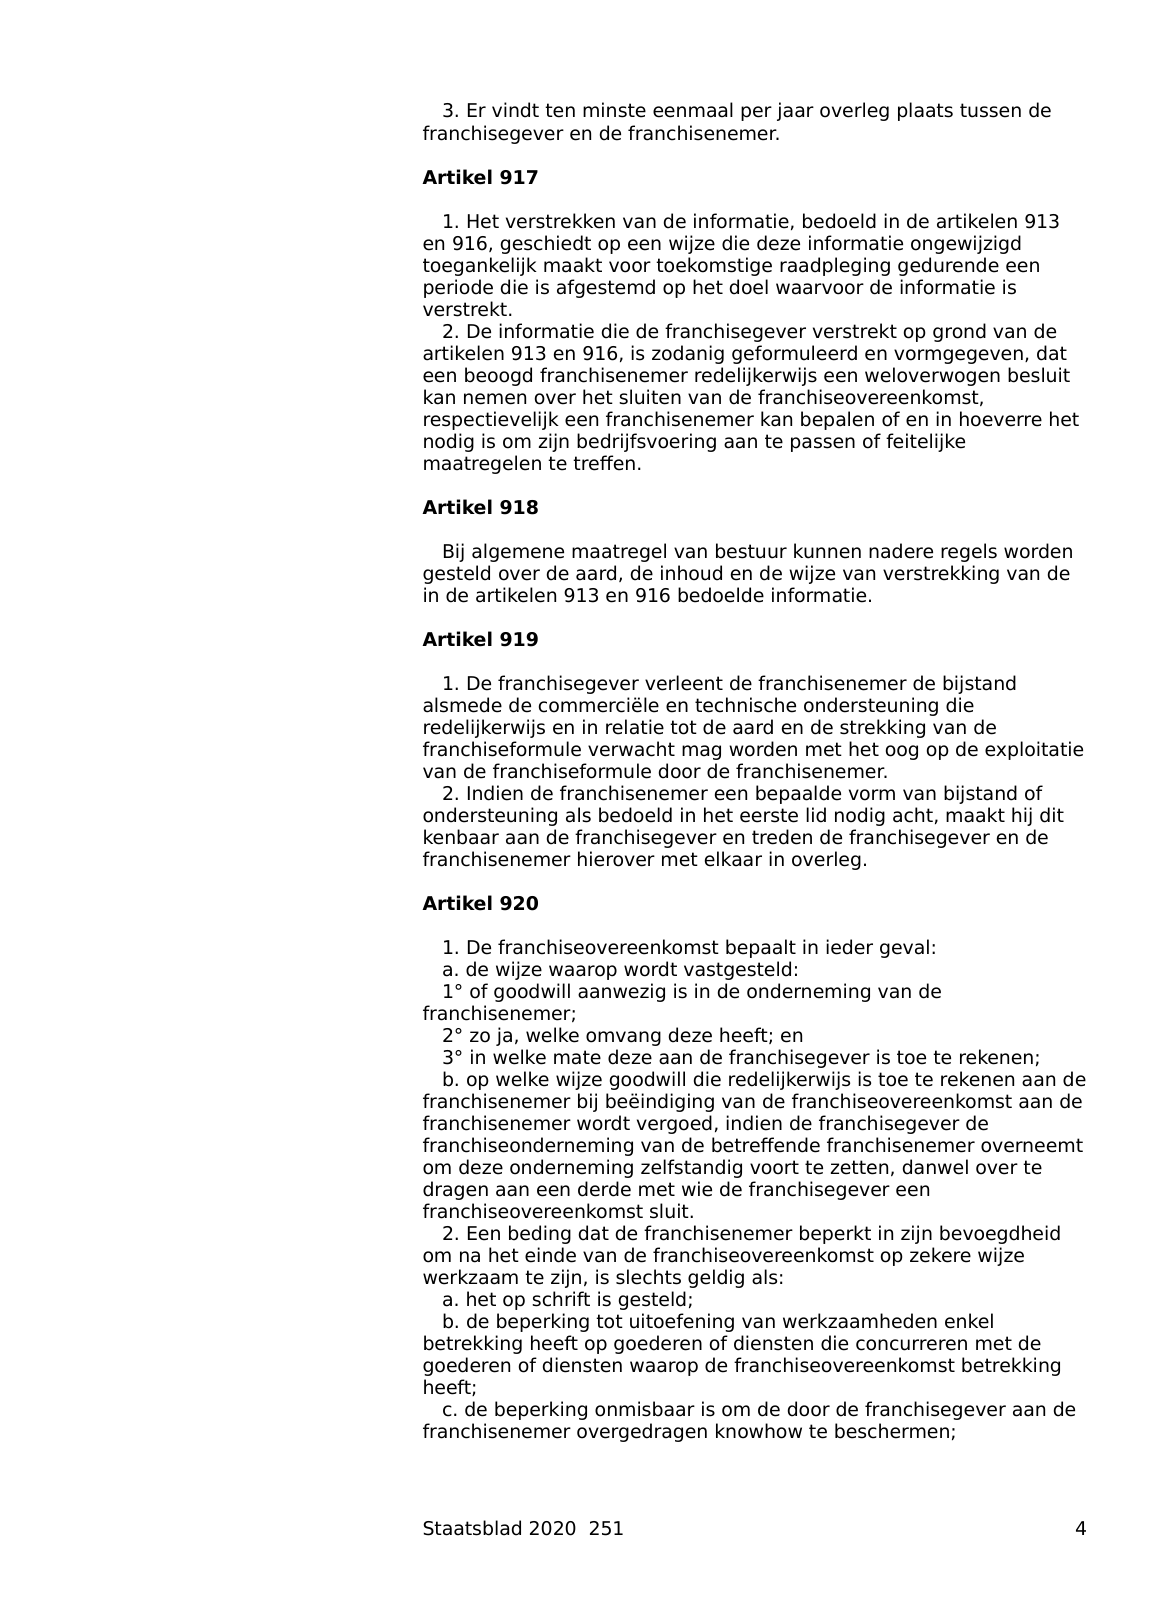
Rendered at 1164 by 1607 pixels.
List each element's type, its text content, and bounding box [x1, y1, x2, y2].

text 1° of goodwill aanwezig is in de onderneming van de franchisenemer; [422, 981, 1087, 1025]
text a. het op schrift is gesteld; [422, 1289, 1087, 1311]
text 1. De franchisegever verleent de franchisenemer de bijstand alsmede de commerciële en technische ondersteuning die redelijkerwijs en in relatie tot de aard en de strekking van de franchiseformule verwacht mag worden met het oog op de exploitatie van de franchiseformule door de franchisenemer. [422, 673, 1087, 783]
text c. de beperking onmisbaar is om de door de franchisegever aan de franchisenemer overgedragen knowhow te beschermen; [422, 1399, 1087, 1443]
subtitle Artikel 917 [422, 167, 1087, 188]
text 3° in welke mate deze aan de franchisegever is toe te rekenen; [422, 1047, 1087, 1069]
subtitle Artikel 918 [422, 497, 1087, 519]
text Bij algemene maatregel van bestuur kunnen nadere regels worden gesteld over de aard, de inhoud en de wijze van verstrekking van de in de artikelen 913 en 916 bedoelde informatie. [422, 541, 1087, 607]
text a. de wijze waarop wordt vastgesteld: [422, 959, 1087, 981]
text 1. De franchiseovereenkomst bepaalt in ieder geval: [422, 937, 1087, 959]
text 1. Het verstrekken van de informatie, bedoeld in de artikelen 913 en 916, geschiedt op een wijze die deze informatie ongewijzigd toegankelijk maakt voor toekomstige raadpleging gedurende een periode die is afgestemd op het doel waarvoor de informatie is verstrekt. [422, 211, 1087, 321]
text 2° zo ja, welke omvang deze heeft; en [422, 1025, 1087, 1047]
text 3. Er vindt ten minste eenmaal per jaar overleg plaats tussen de franchisegever en de franchisenemer. [422, 100, 1087, 144]
text b. de beperking tot uitoefening van werkzaamheden enkel betrekking heeft op goederen of diensten die concurreren met de goederen of diensten waarop de franchiseovereenkomst betrekking heeft; [422, 1311, 1087, 1399]
subtitle Artikel 919 [422, 629, 1087, 651]
text b. op welke wijze goodwill die redelijkerwijs is toe te rekenen aan de franchisenemer bij beëindiging van de franchiseovereenkomst aan de franchisenemer wordt vergoed, indien de franchisegever de franchiseonderneming van de betreffende franchisenemer overneemt om deze onderneming zelfstandig voort te zetten, danwel over te dragen aan een derde met wie de franchisegever een franchiseovereenkomst sluit. [422, 1069, 1087, 1223]
subtitle Artikel 920 [422, 893, 1087, 915]
text 2. De informatie die de franchisegever verstrekt op grond van de artikelen 913 en 916, is zodanig geformuleerd en vormgegeven, dat een beoogd franchisenemer redelijkerwijs een weloverwogen besluit kan nemen over het sluiten van de franchiseovereenkomst, respectievelijk een franchisenemer kan bepalen of en in hoeverre het nodig is om zijn bedrijfsvoering aan te passen of feitelijke maatregelen te treffen. [422, 321, 1087, 474]
text 2. Indien de franchisenemer een bepaalde vorm van bijstand of ondersteuning als bedoeld in het eerste lid nodig acht, maakt hij dit kenbaar aan de franchisegever en treden de franchisegever en de franchisenemer hierover met elkaar in overleg. [422, 783, 1087, 871]
text 2. Een beding dat de franchisenemer beperkt in zijn bevoegdheid om na het einde van de franchiseovereenkomst op zekere wijze werkzaam te zijn, is slechts geldig als: [422, 1223, 1087, 1289]
